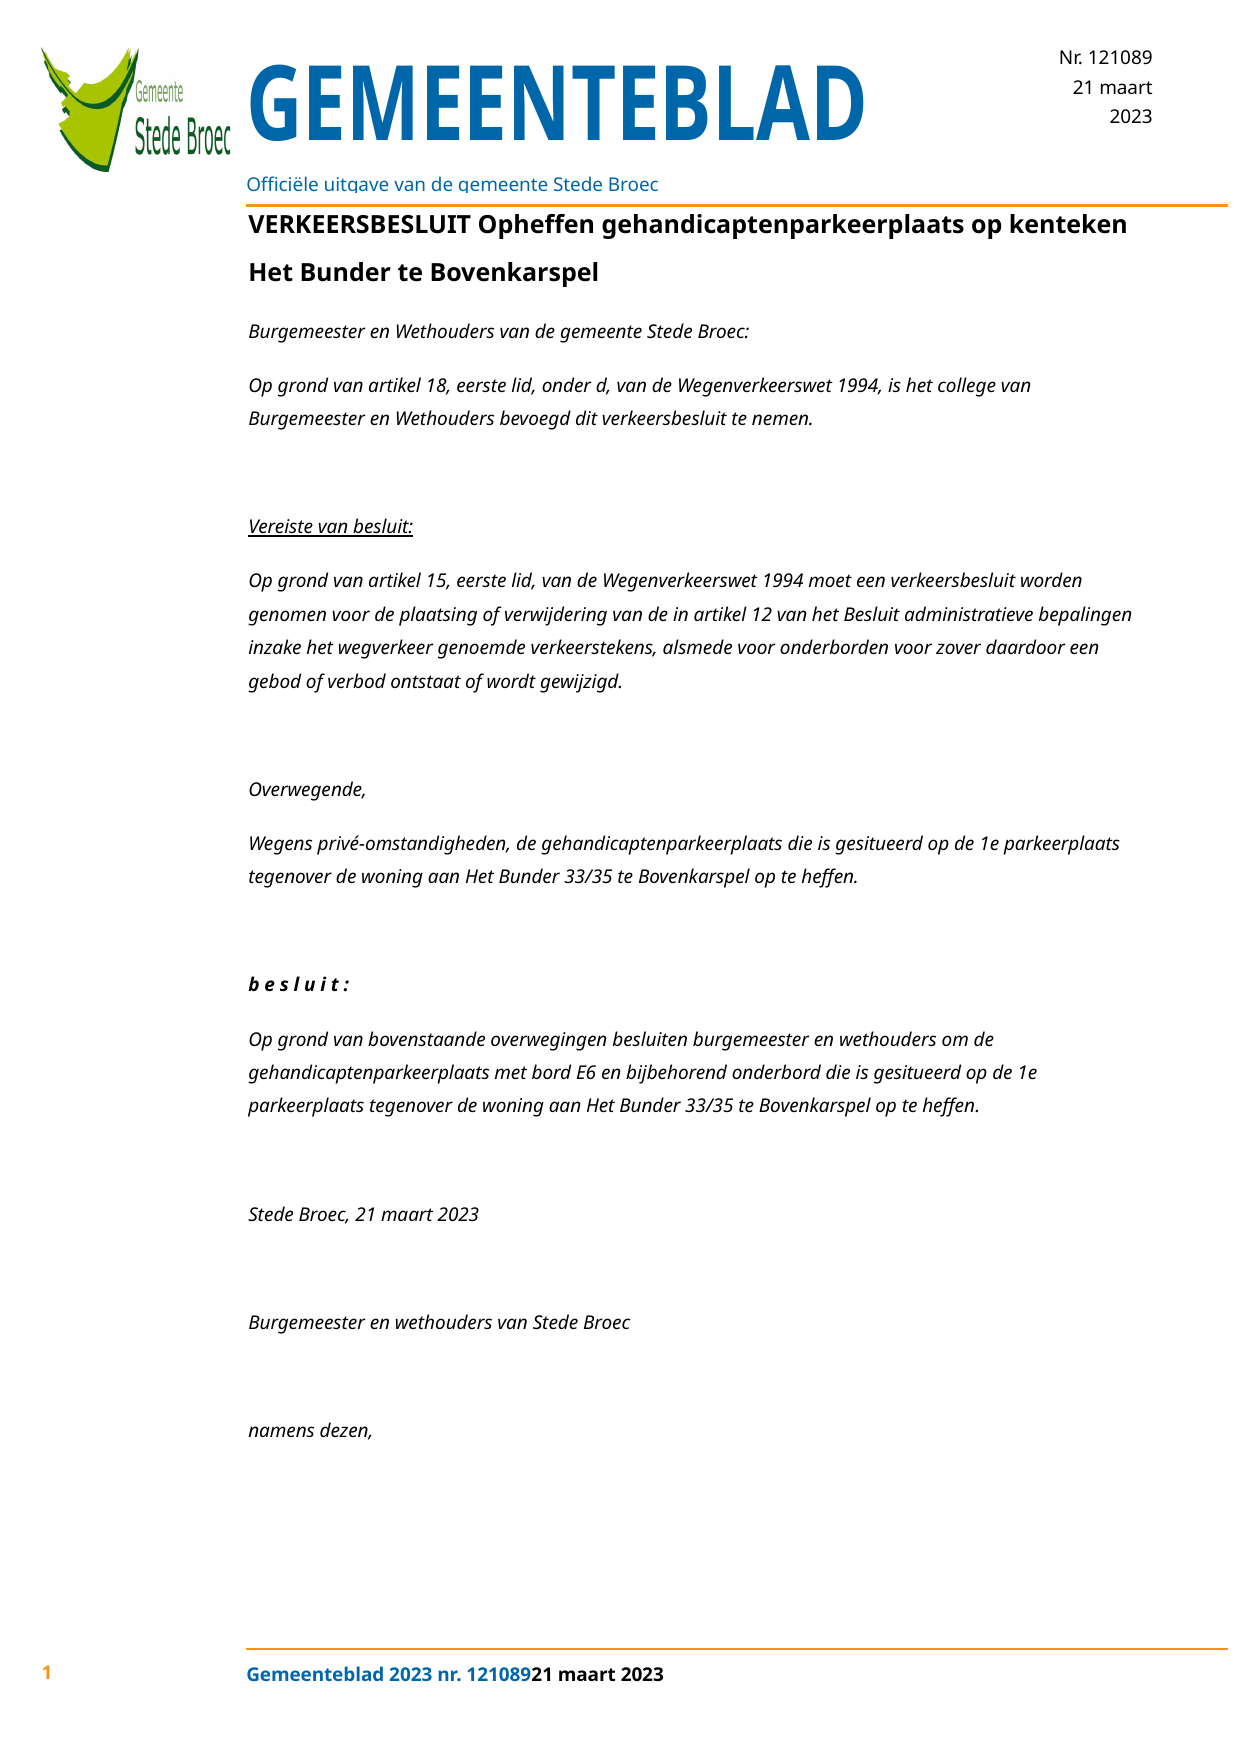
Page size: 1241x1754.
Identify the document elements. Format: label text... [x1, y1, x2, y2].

text Overwegende, [248, 776, 1152, 802]
text Wegens privé-omstandigheden, de gehandicaptenparkeerplaats die is gesitueerd op de 1e parkeerplaats tegenover de woning aan Het Bunder 33/35 te Bovenkarspel op te heffen. [248, 830, 1152, 889]
text Vereiste van besluit: [248, 513, 1152, 539]
text VERKEERSBESLUIT Opheffen gehandicaptenparkeerplaats op kenteken Het Bunder te Bovenkarspel [248, 207, 1152, 288]
picture [41, 47, 231, 172]
text Op grond van artikel 18, eerste lid, onder d, van de Wegenverkeerswet 1994, is het college van Burgemeester en Wethouders bevoegd dit verkeersbesluit te nemen. [248, 372, 1152, 431]
text namens dezen, [248, 1417, 1152, 1443]
text Op grond van bovenstaande overwegingen besluiten burgemeester en wethouders om de gehandicaptenparkeerplaats met bord E6 en bijbehorend onderbord die is gesitueerd op de 1e parkeerplaats tegenover de woning aan Het Bunder 33/35 te Bovenkarspel op te heffen. [248, 1026, 1152, 1118]
text Burgemeester en wethouders van Stede Broec [248, 1309, 1152, 1334]
text Stede Broec, 21 maart 2023 [248, 1201, 1152, 1226]
text Burgemeester en Wethouders van de gemeente Stede Broec: [248, 318, 1152, 344]
text Op grond van artikel 15, eerste lid, van de Wegenverkeerswet 1994 moet een verkeersbesluit worden genomen voor de plaatsing of verwijdering van de in artikel 12 van het Besluit administratieve bepalingen inzake het wegverkeer genoemde verkeerstekens, alsmede voor onderborden voor zover daardoor een gebod of verbod ontstaat of wordt gewijzigd. [248, 568, 1152, 694]
text b e s l u i t : [248, 972, 1152, 997]
